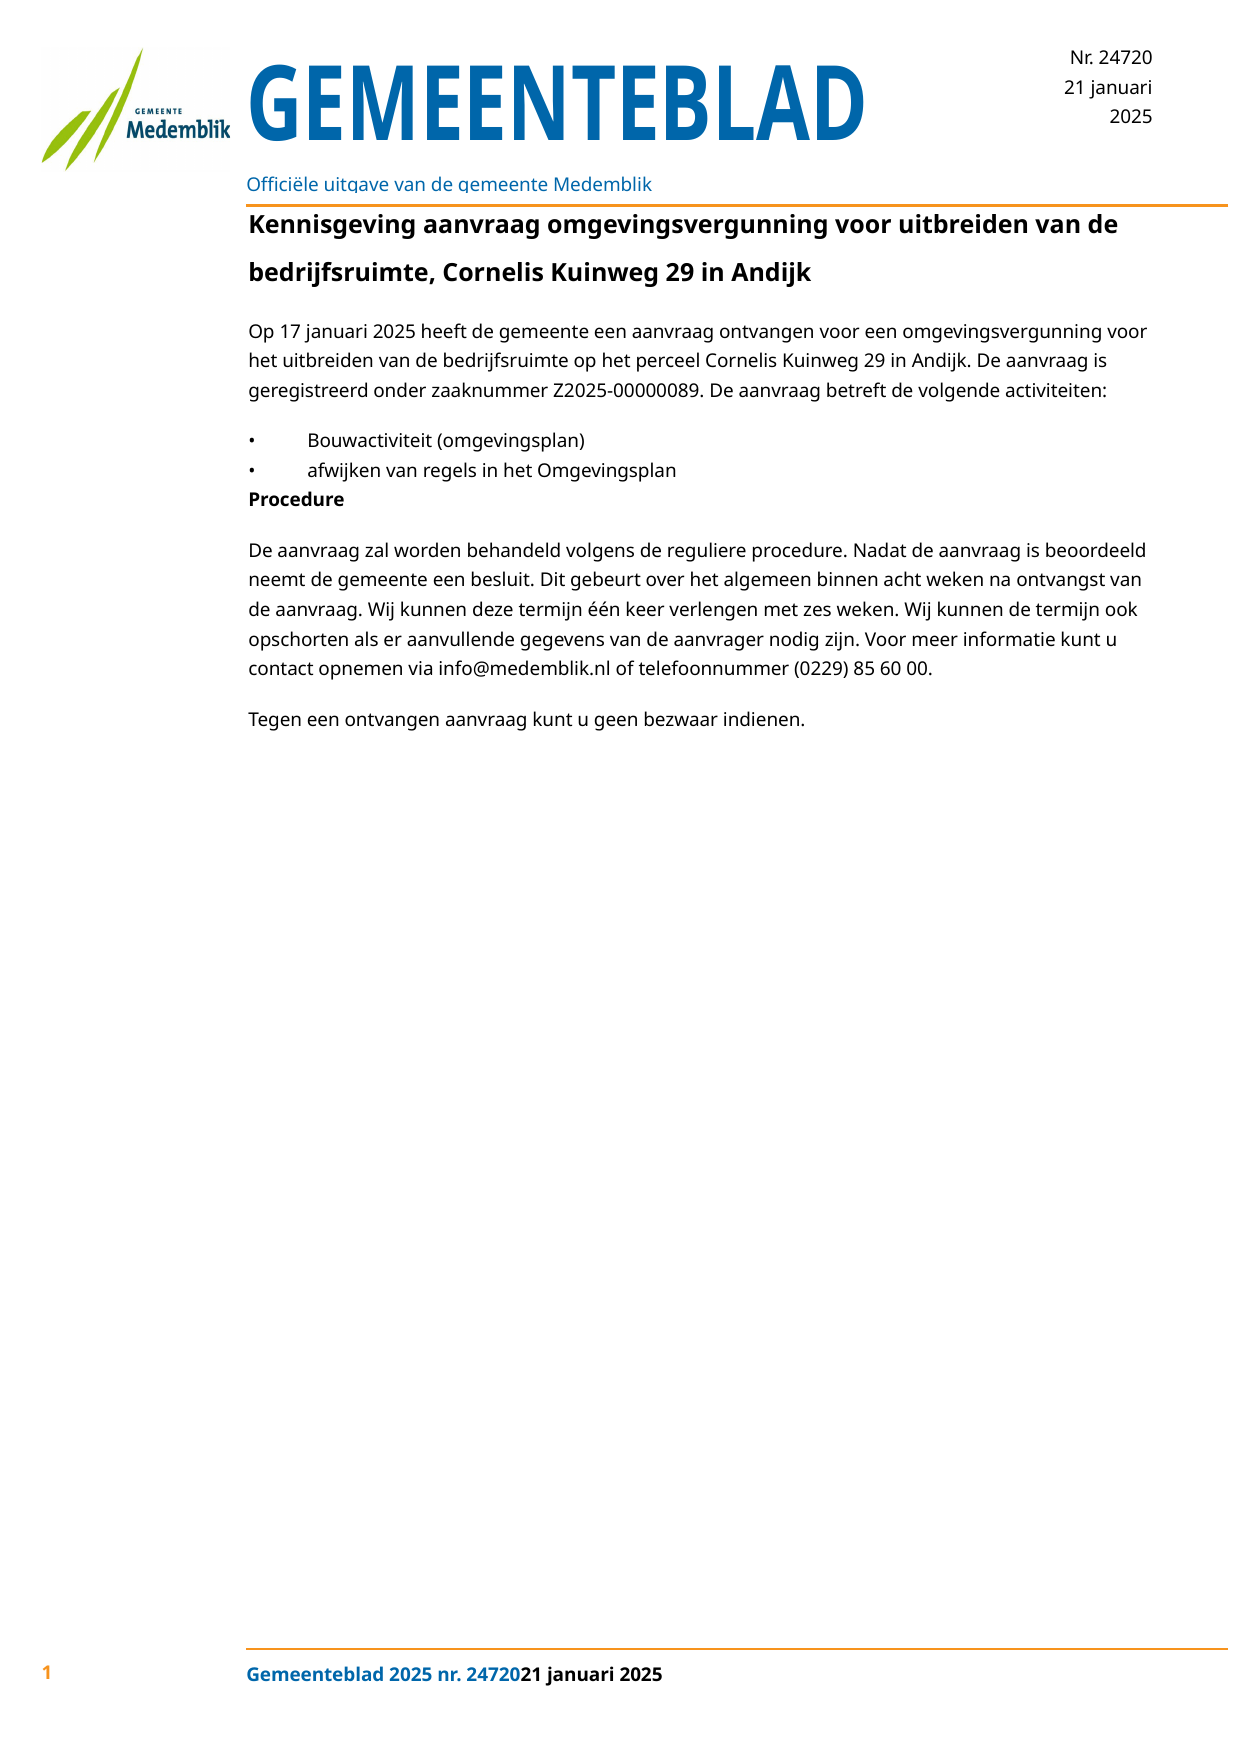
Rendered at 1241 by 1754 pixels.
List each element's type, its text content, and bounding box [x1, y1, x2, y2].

list afwijken van regels in het Omgevingsplan [248, 457, 1152, 483]
text Kennisgeving aanvraag omgevingsvergunning voor uitbreiden van de bedrijfsruimte, Cornelis Kuinweg 29 in Andijk [248, 207, 1152, 288]
text De aanvraag zal worden behandeld volgens de reguliere procedure. Nadat de aanvraag is beoordeeld neemt de gemeente een besluit. Dit gebeurt over het algemeen binnen acht weken na ontvangst van de aanvraag. Wij kunnen deze termijn één keer verlengen met zes weken. Wij kunnen de termijn ook opschorten als er aanvullende gegevens van de aanvrager nodig zijn. Voor meer informatie kunt u contact opnemen via info@medemblik.nl of telefoonnummer (0229) 85 60 00. [248, 537, 1152, 681]
text Procedure [248, 487, 1152, 512]
picture [41, 47, 231, 172]
text Op 17 januari 2025 heeft de gemeente een aanvraag ontvangen voor een omgevingsvergunning voor het uitbreiden van de bedrijfsruimte op het perceel Cornelis Kuinweg 29 in Andijk. De aanvraag is geregistreerd onder zaaknummer Z2025-00000089. De aanvraag betreft de volgende activiteiten: [248, 318, 1152, 403]
text Tegen een ontvangen aanvraag kunt u geen bezwaar indienen. [248, 706, 1152, 732]
list Bouwactiviteit (omgevingsplan) [248, 427, 1152, 453]
